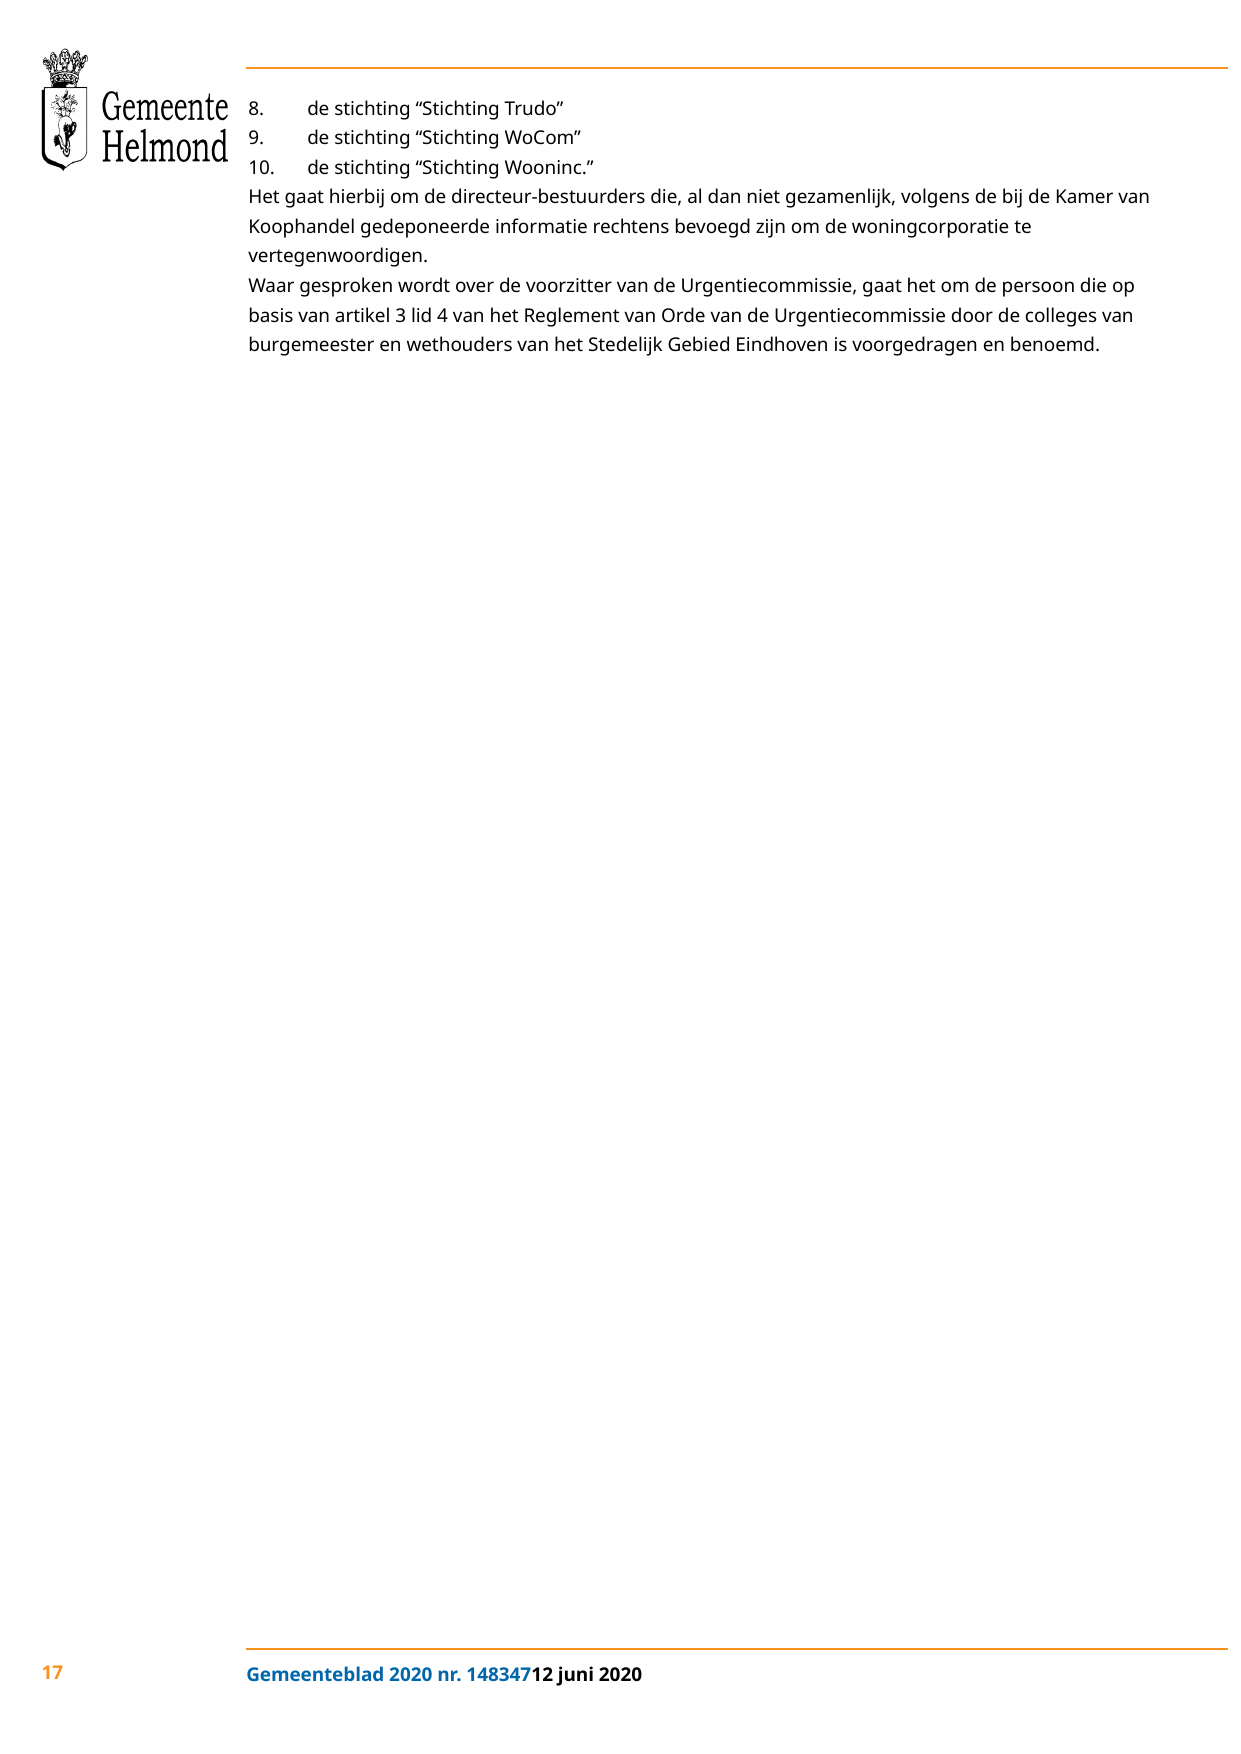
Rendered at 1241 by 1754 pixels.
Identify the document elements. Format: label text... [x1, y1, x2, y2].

text Het gaat hierbij om de directeur-bestuurders die, al dan niet gezamenlijk, volgens de bij de Kamer van Koophandel gedeponeerde informatie rechtens bevoegd zijn om de woningcorporatie te vertegenwoordigen. [248, 183, 1152, 268]
list de stichting “Stichting Trudo” [248, 95, 1152, 121]
picture [41, 47, 231, 172]
text Waar gesproken wordt over de voorzitter van de Urgentiecommissie, gaat het om de persoon die op basis van artikel 3 lid 4 van het Reglement van Orde van de Urgentiecommissie door de colleges van burgemeester en wethouders van het Stedelijk Gebied Eindhoven is voorgedragen en benoemd. [248, 272, 1152, 357]
list de stichting “Stichting Wooninc.” [248, 154, 1152, 180]
list de stichting “Stichting WoCom” [248, 124, 1152, 150]
